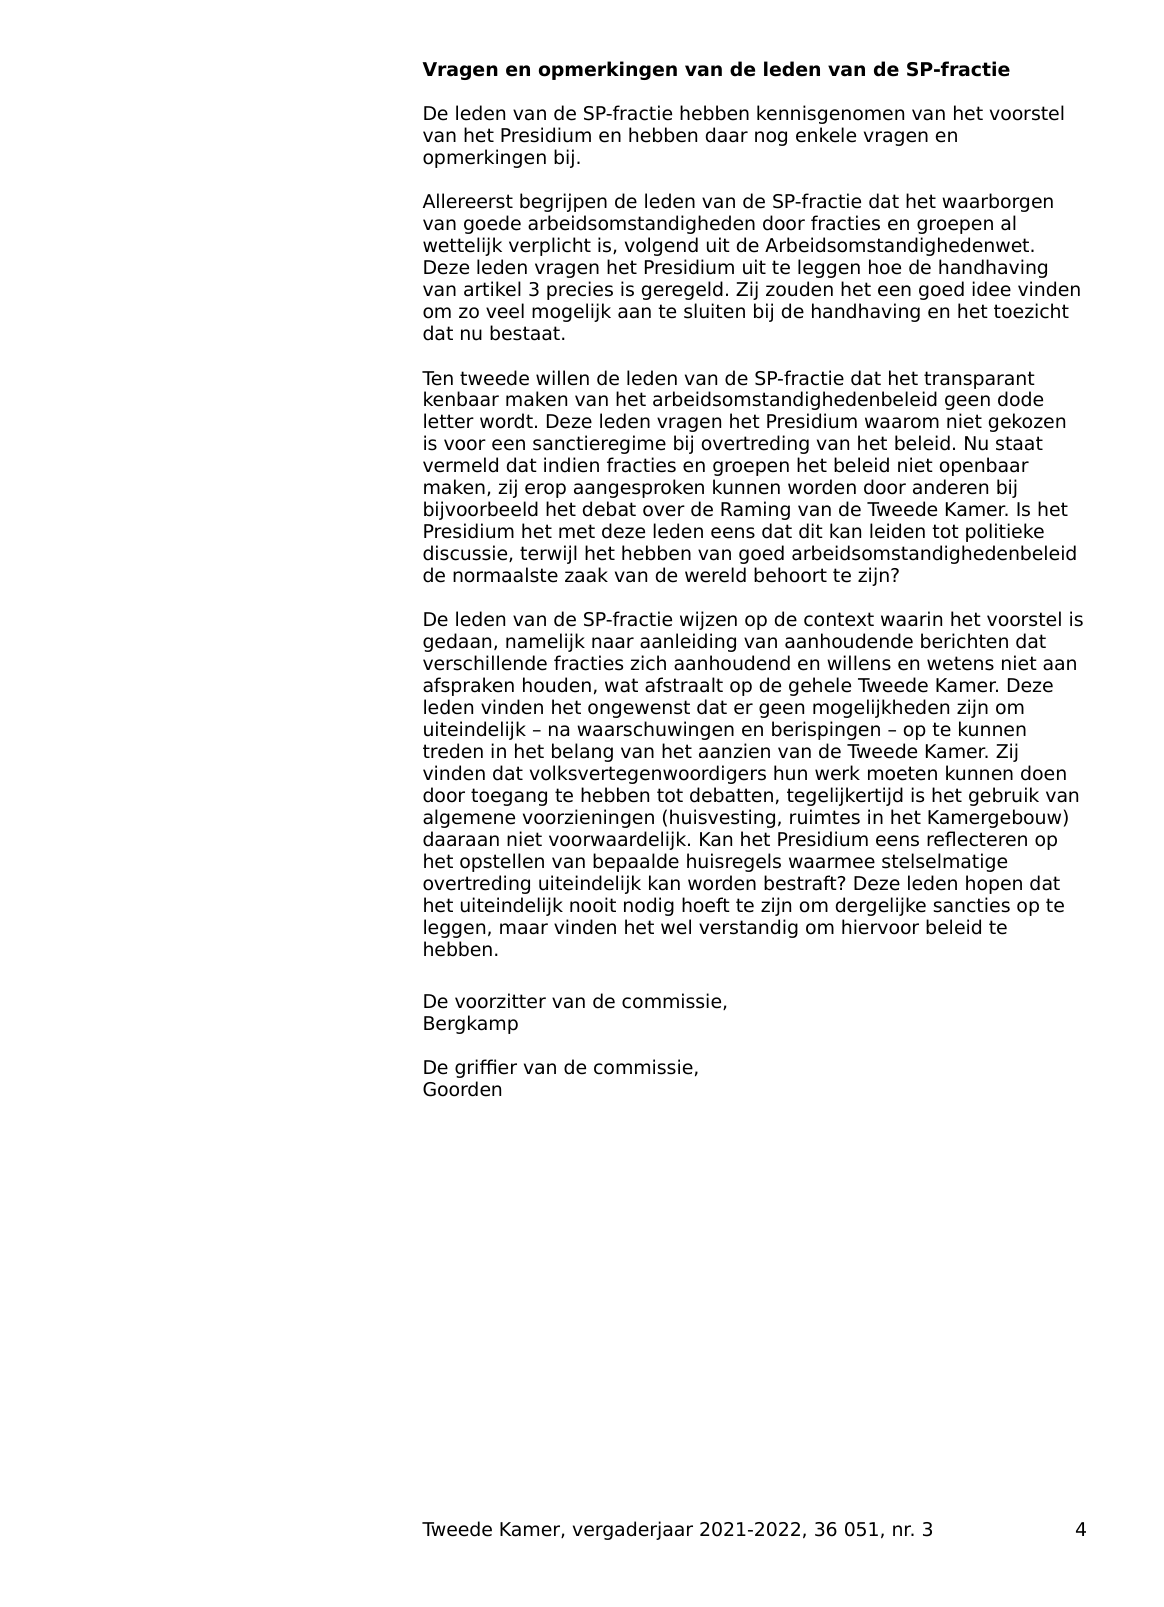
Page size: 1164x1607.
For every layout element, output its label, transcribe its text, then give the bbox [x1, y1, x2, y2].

text De leden van de SP-fractie hebben kennisgenomen van het voorstel van het Presidium en hebben daar nog enkele vragen en opmerkingen bij. [422, 103, 1087, 169]
text De leden van de SP-fractie wijzen op de context waarin het voorstel is gedaan, namelijk naar aanleiding van aanhoudende berichten dat verschillende fracties zich aanhoudend en willens en wetens niet aan afspraken houden, wat afstraalt op de gehele Tweede Kamer. Deze leden vinden het ongewenst dat er geen mogelijkheden zijn om uiteindelijk – na waarschuwingen en berispingen – op te kunnen treden in het belang van het aanzien van de Tweede Kamer. Zij vinden dat volksvertegenwoordigers hun werk moeten kunnen doen door toegang te hebben tot debatten, tegelijkertijd is het gebruik van algemene voorzieningen (huisvesting, ruimtes in het Kamergebouw) daaraan niet voorwaardelijk. Kan het Presidium eens reflecteren op het opstellen van bepaalde huisregels waarmee stelselmatige overtreding uiteindelijk kan worden bestraft? Deze leden hopen dat het uiteindelijk nooit nodig hoeft te zijn om dergelijke sancties op te leggen, maar vinden het wel verstandig om hiervoor beleid te hebben. [422, 609, 1087, 961]
text Ten tweede willen de leden van de SP-fractie dat het transparant kenbaar maken van het arbeidsomstandighedenbeleid geen dode letter wordt. Deze leden vragen het Presidium waarom niet gekozen is voor een sanctieregime bij overtreding van het beleid. Nu staat vermeld dat indien fracties en groepen het beleid niet openbaar maken, zij erop aangesproken kunnen worden door anderen bij bijvoorbeeld het debat over de Raming van de Tweede Kamer. Is het Presidium het met deze leden eens dat dit kan leiden tot politieke discussie, terwijl het hebben van goed arbeidsomstandighedenbeleid de normaalste zaak van de wereld behoort te zijn? [422, 367, 1087, 587]
text De voorzitter van de commissie, Bergkamp [422, 991, 1087, 1035]
text Allereerst begrijpen de leden van de SP-fractie dat het waarborgen van goede arbeidsomstandigheden door fracties en groepen al wettelijk verplicht is, volgend uit de Arbeidsomstandighedenwet. Deze leden vragen het Presidium uit te leggen hoe de handhaving van artikel 3 precies is geregeld. Zij zouden het een goed idee vinden om zo veel mogelijk aan te sluiten bij de handhaving en het toezicht dat nu bestaat. [422, 191, 1087, 345]
text De griffier van de commissie, Goorden [422, 1057, 1087, 1101]
subtitle Vragen en opmerkingen van de leden van de SP-fractie [422, 59, 1087, 81]
